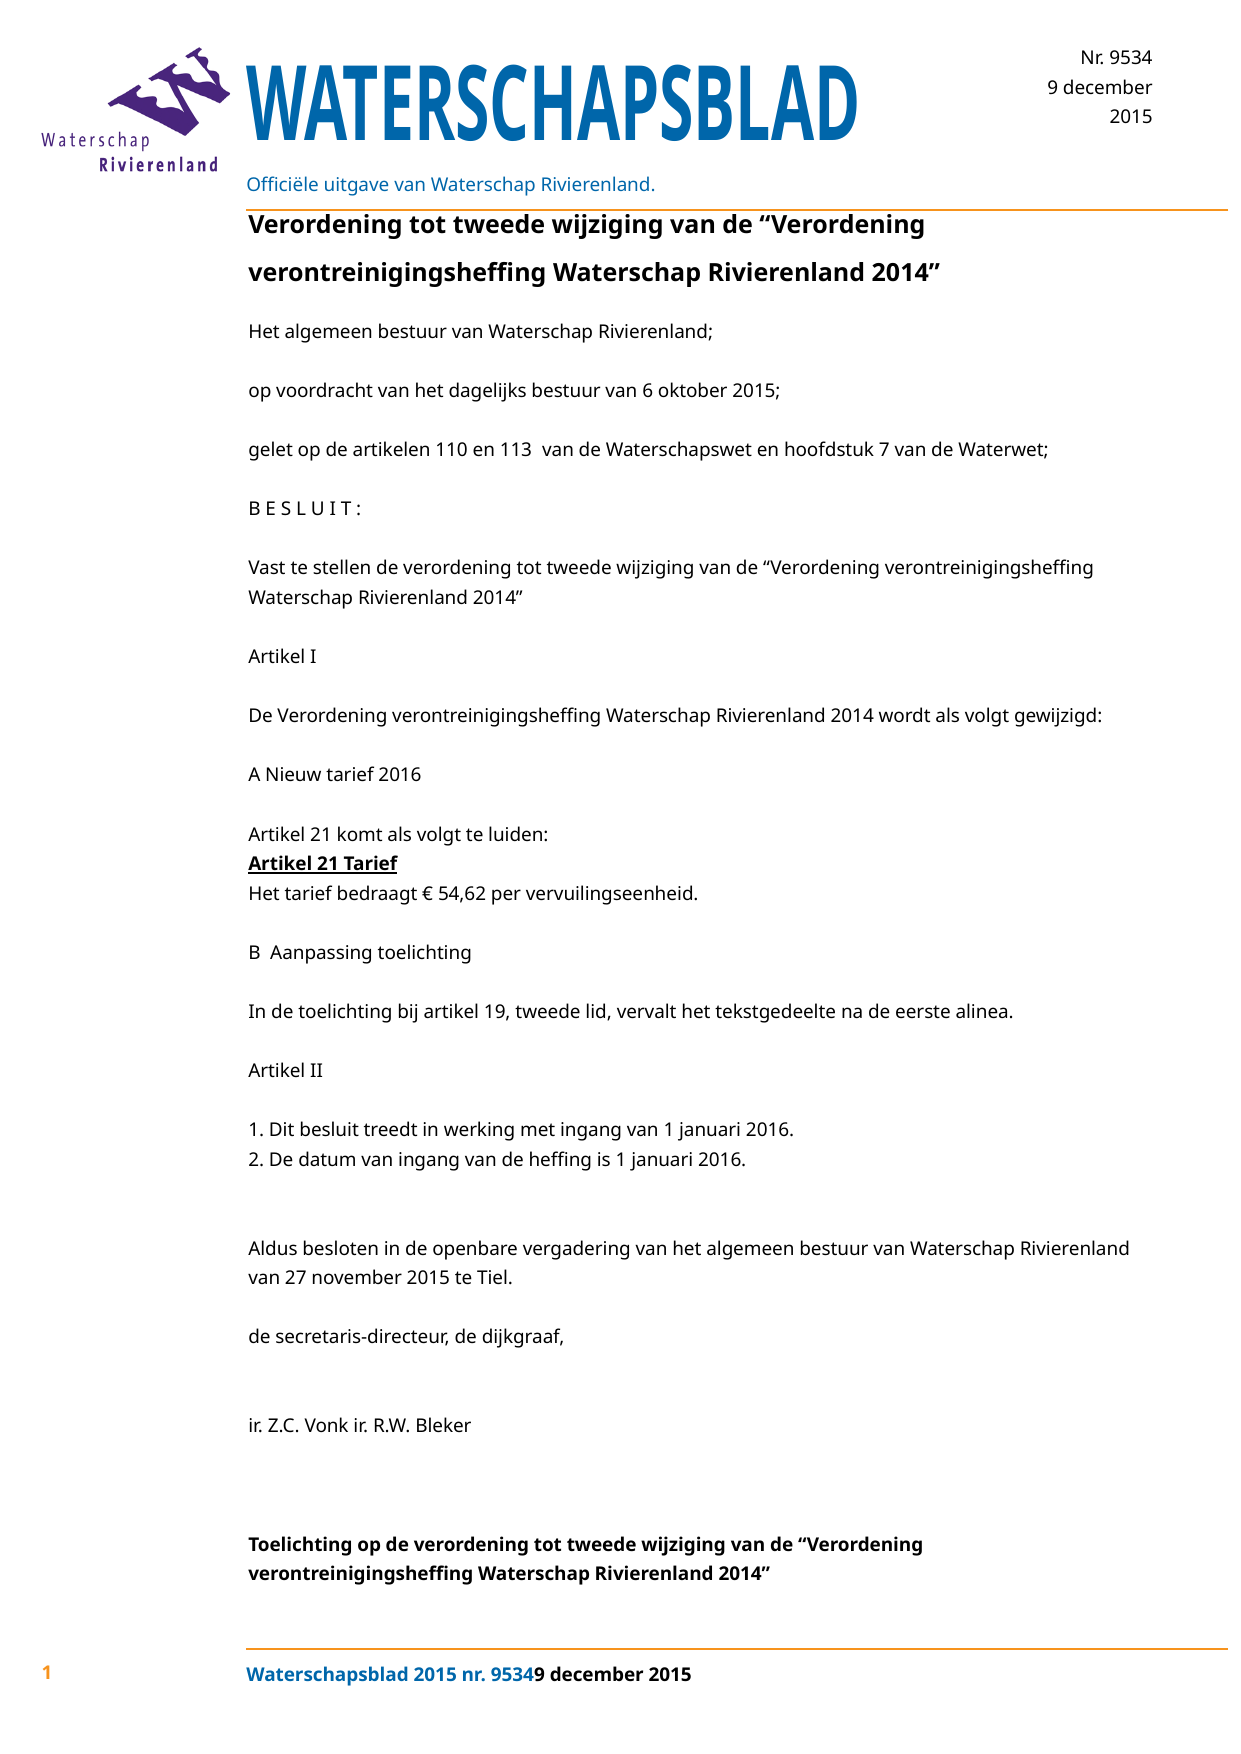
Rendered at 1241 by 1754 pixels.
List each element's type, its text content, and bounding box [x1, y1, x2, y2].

text In de toelichting bij artikel 19, tweede lid, vervalt het tekstgedeelte na de eerste alinea. [248, 998, 1152, 1024]
text Artikel 21 Tarief [248, 850, 1152, 876]
text Het tarief bedraagt € 54,62 per vervuilingseenheid. [248, 880, 1152, 906]
text de secretaris-directeur, de dijkgraaf, [248, 1324, 1152, 1349]
text De Verordening verontreinigingsheffing Waterschap Rivierenland 2014 wordt als volgt gewijzigd: [248, 702, 1152, 728]
text A Nieuw tarief 2016 [248, 762, 1152, 787]
text Aldus besloten in de openbare vergadering van het algemeen bestuur van Waterschap Rivierenland van 27 november 2015 te Tiel. [248, 1235, 1152, 1290]
text Artikel 21 komt als volgt te luiden: [248, 821, 1152, 847]
text B Aanpassing toelichting [248, 939, 1152, 965]
text Het algemeen bestuur van Waterschap Rivierenland; [248, 318, 1152, 344]
picture [41, 47, 231, 172]
text ir. Z.C. Vonk ir. R.W. Bleker [248, 1412, 1152, 1438]
text Toelichting op de verordening tot tweede wijziging van de “Verordening verontreinigingsheffing Waterschap Rivierenland 2014” [248, 1531, 1152, 1586]
text gelet op de artikelen 110 en 113 van de Waterschapswet en hoofdstuk 7 van de Waterwet; [248, 436, 1152, 462]
text Vast te stellen de verordening tot tweede wijziging van de “Verordening verontreinigingsheffing Waterschap Rivierenland 2014” [248, 554, 1152, 610]
text op voordracht van het dagelijks bestuur van 6 oktober 2015; [248, 377, 1152, 403]
text Verordening tot tweede wijziging van de “Verordening verontreinigingsheffing Waterschap Rivierenland 2014” [248, 211, 1152, 288]
text Artikel I [248, 643, 1152, 669]
text B E S L U I T : [248, 495, 1152, 521]
text 2. De datum van ingang van de heffing is 1 januari 2016. [248, 1146, 1152, 1172]
text Artikel II [248, 1057, 1152, 1083]
text 1. Dit besluit treedt in werking met ingang van 1 januari 2016. [248, 1117, 1152, 1142]
